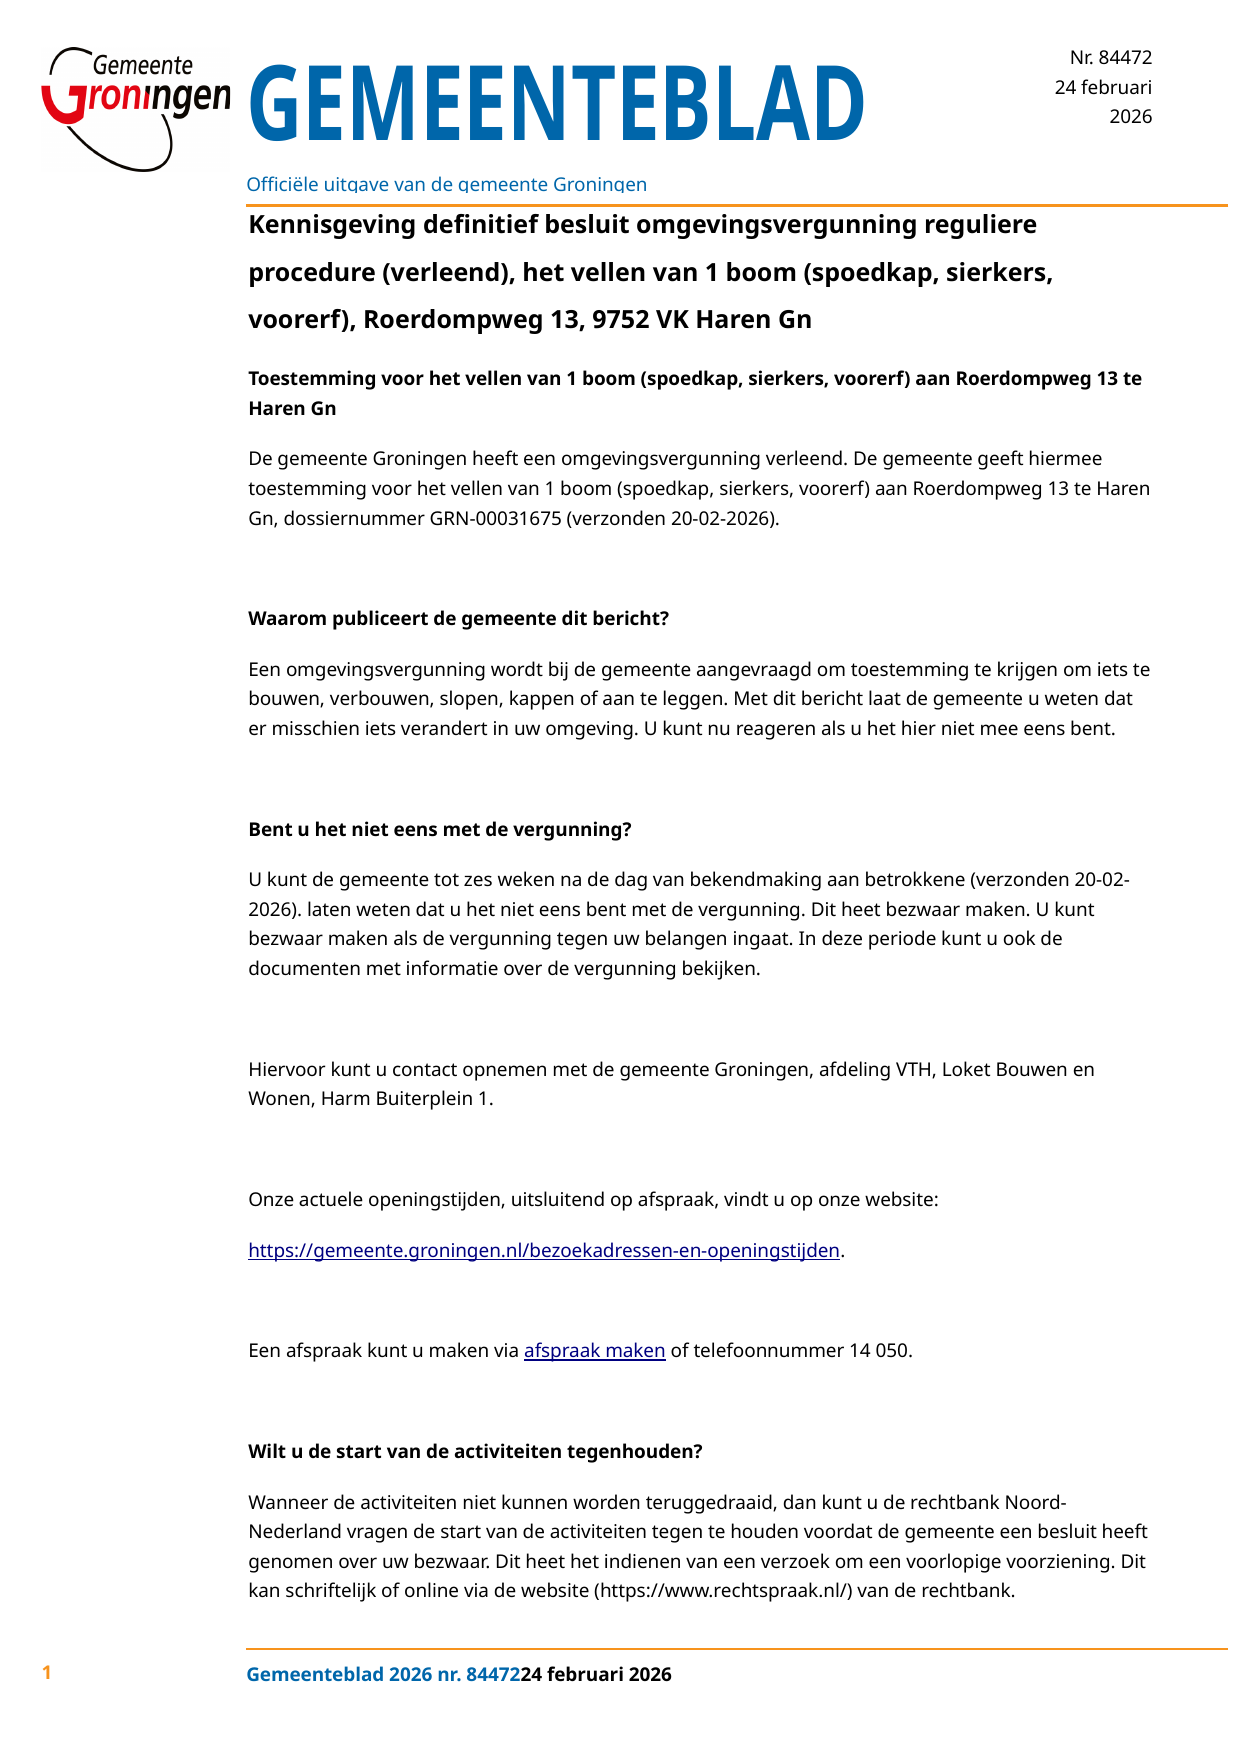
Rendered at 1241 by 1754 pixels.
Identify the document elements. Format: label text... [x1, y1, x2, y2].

text https://gemeente.groningen.nl/bezoekadressen-en-openingstijden. [248, 1237, 1152, 1262]
text Onze actuele openingstijden, uitsluitend op afspraak, vindt u op onze website: [248, 1186, 1152, 1212]
text Een afspraak kunt u maken via afspraak maken of telefoonnummer 14 050. [248, 1338, 1152, 1363]
text Wilt u de start van de activiteiten tegenhouden? [248, 1438, 1152, 1464]
picture [41, 47, 231, 172]
text U kunt de gemeente tot zes weken na de dag van bekendmaking aan betrokkene (verzonden 20-02-2026). laten weten dat u het niet eens bent met de vergunning. Dit heet bezwaar maken. U kunt bezwaar maken als de vergunning tegen uw belangen ingaat. In deze periode kunt u ook de documenten met informatie over de vergunning bekijken. [248, 866, 1152, 981]
text Kennisgeving definitief besluit omgevingsvergunning reguliere procedure (verleend), het vellen van 1 boom (spoedkap, sierkers, voorerf), Roerdompweg 13, 9752 VK Haren Gn [248, 207, 1152, 336]
text Hiervoor kunt u contact opnemen met de gemeente Groningen, afdeling VTH, Loket Bouwen en Wonen, Harm Buiterplein 1. [248, 1056, 1152, 1111]
text Toestemming voor het vellen van 1 boom (spoedkap, sierkers, voorerf) aan Roerdompweg 13 te Haren Gn [248, 366, 1152, 421]
text Wanneer de activiteiten niet kunnen worden teruggedraaid, dan kunt u de rechtbank Noord-Nederland vragen de start van de activiteiten tegen te houden voordat de gemeente een besluit heeft genomen over uw bezwaar. Dit heet het indienen van een verzoek om een voorlopige voorziening. Dit kan schriftelijk of online via de website (https://www.rechtspraak.nl/) van de rechtbank. [248, 1489, 1152, 1603]
text Een omgevingsvergunning wordt bij de gemeente aangevraagd om toestemming te krijgen om iets te bouwen, verbouwen, slopen, kappen of aan te leggen. Met dit bericht laat de gemeente u weten dat er misschien iets verandert in uw omgeving. U kunt nu reageren als u het hier niet mee eens bent. [248, 656, 1152, 741]
text De gemeente Groningen heeft een omgevingsvergunning verleend. De gemeente geeft hiermee toestemming voor het vellen van 1 boom (spoedkap, sierkers, voorerf) aan Roerdompweg 13 te Haren Gn, dossiernummer GRN-00031675 (verzonden 20-02-2026). [248, 446, 1152, 530]
text Bent u het niet eens met de vergunning? [248, 816, 1152, 842]
text Waarom publiceert de gemeente dit bericht? [248, 606, 1152, 631]
